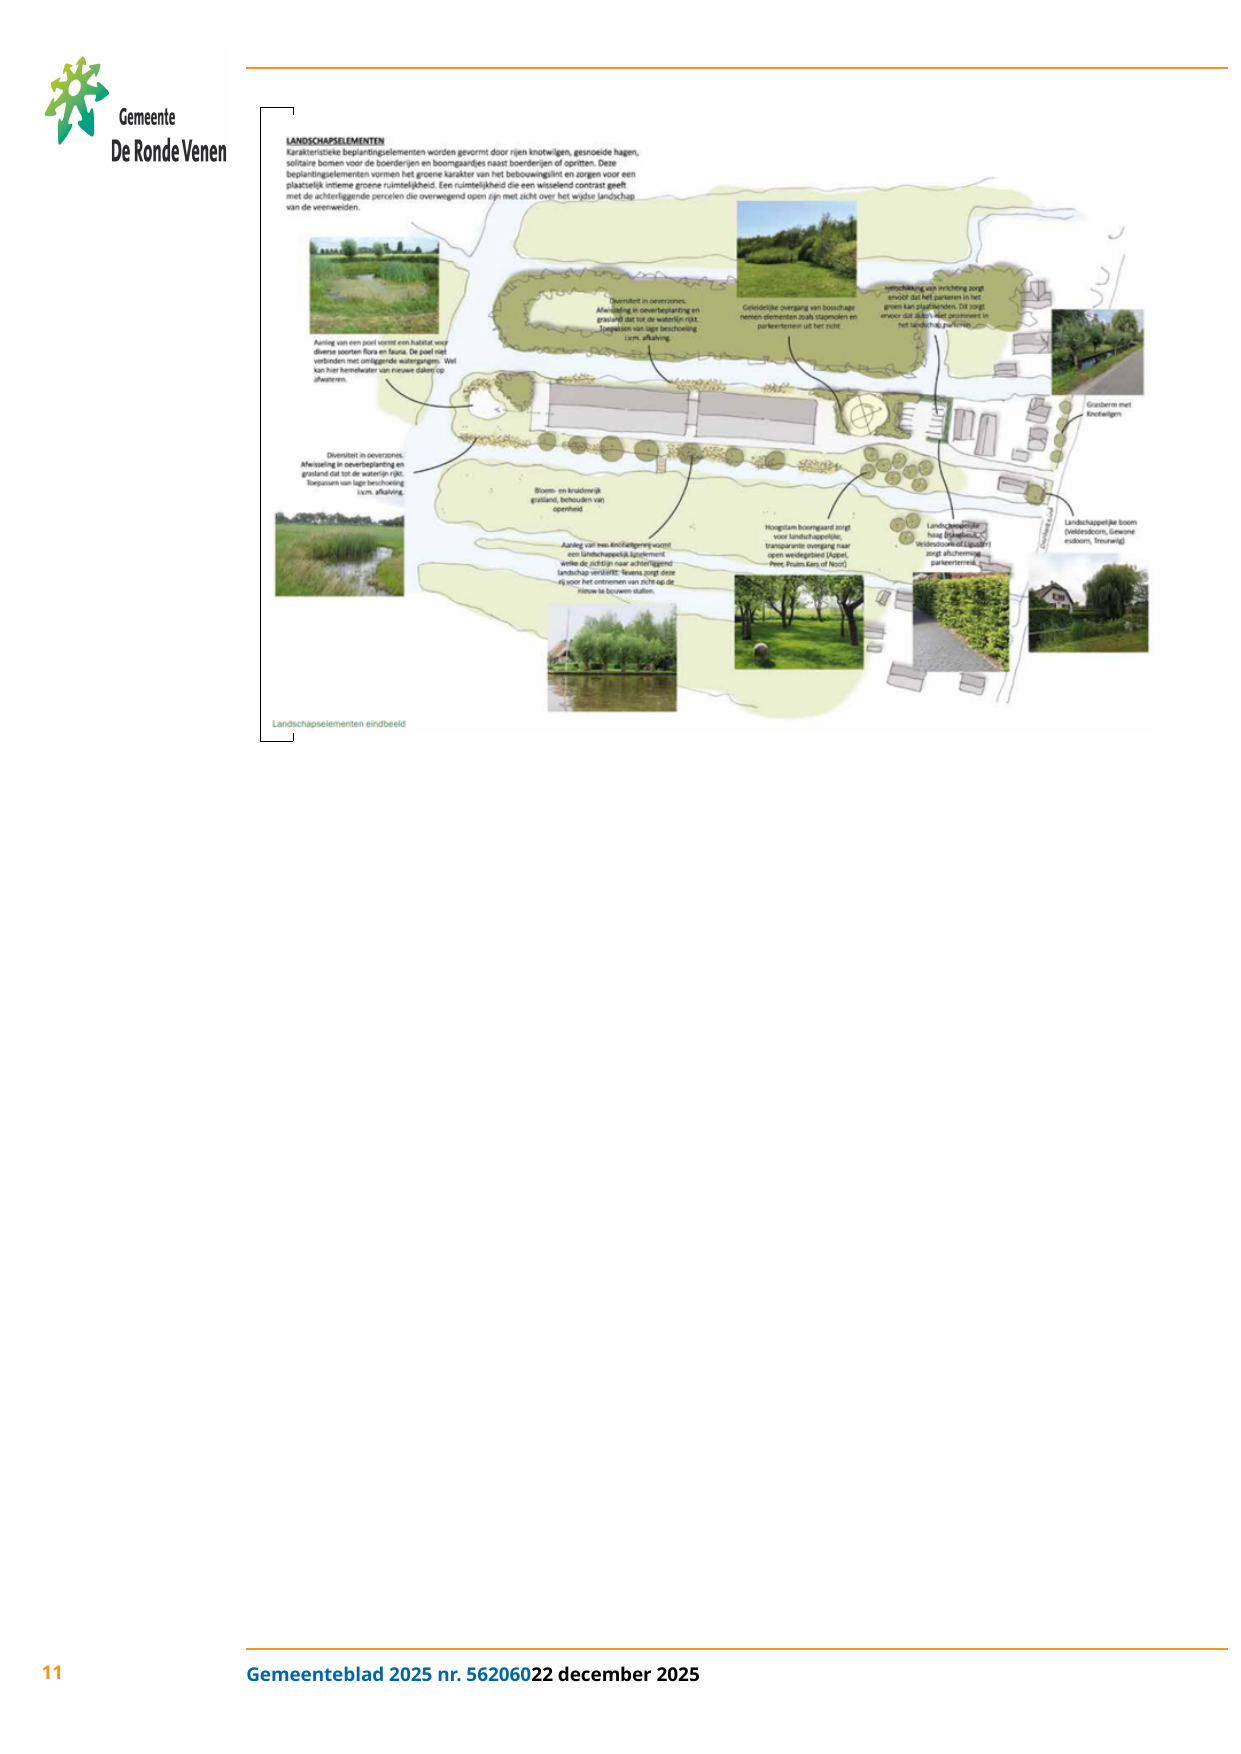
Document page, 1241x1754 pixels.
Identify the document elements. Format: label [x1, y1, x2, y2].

picture [41, 47, 231, 172]
picture [268, 115, 1155, 733]
